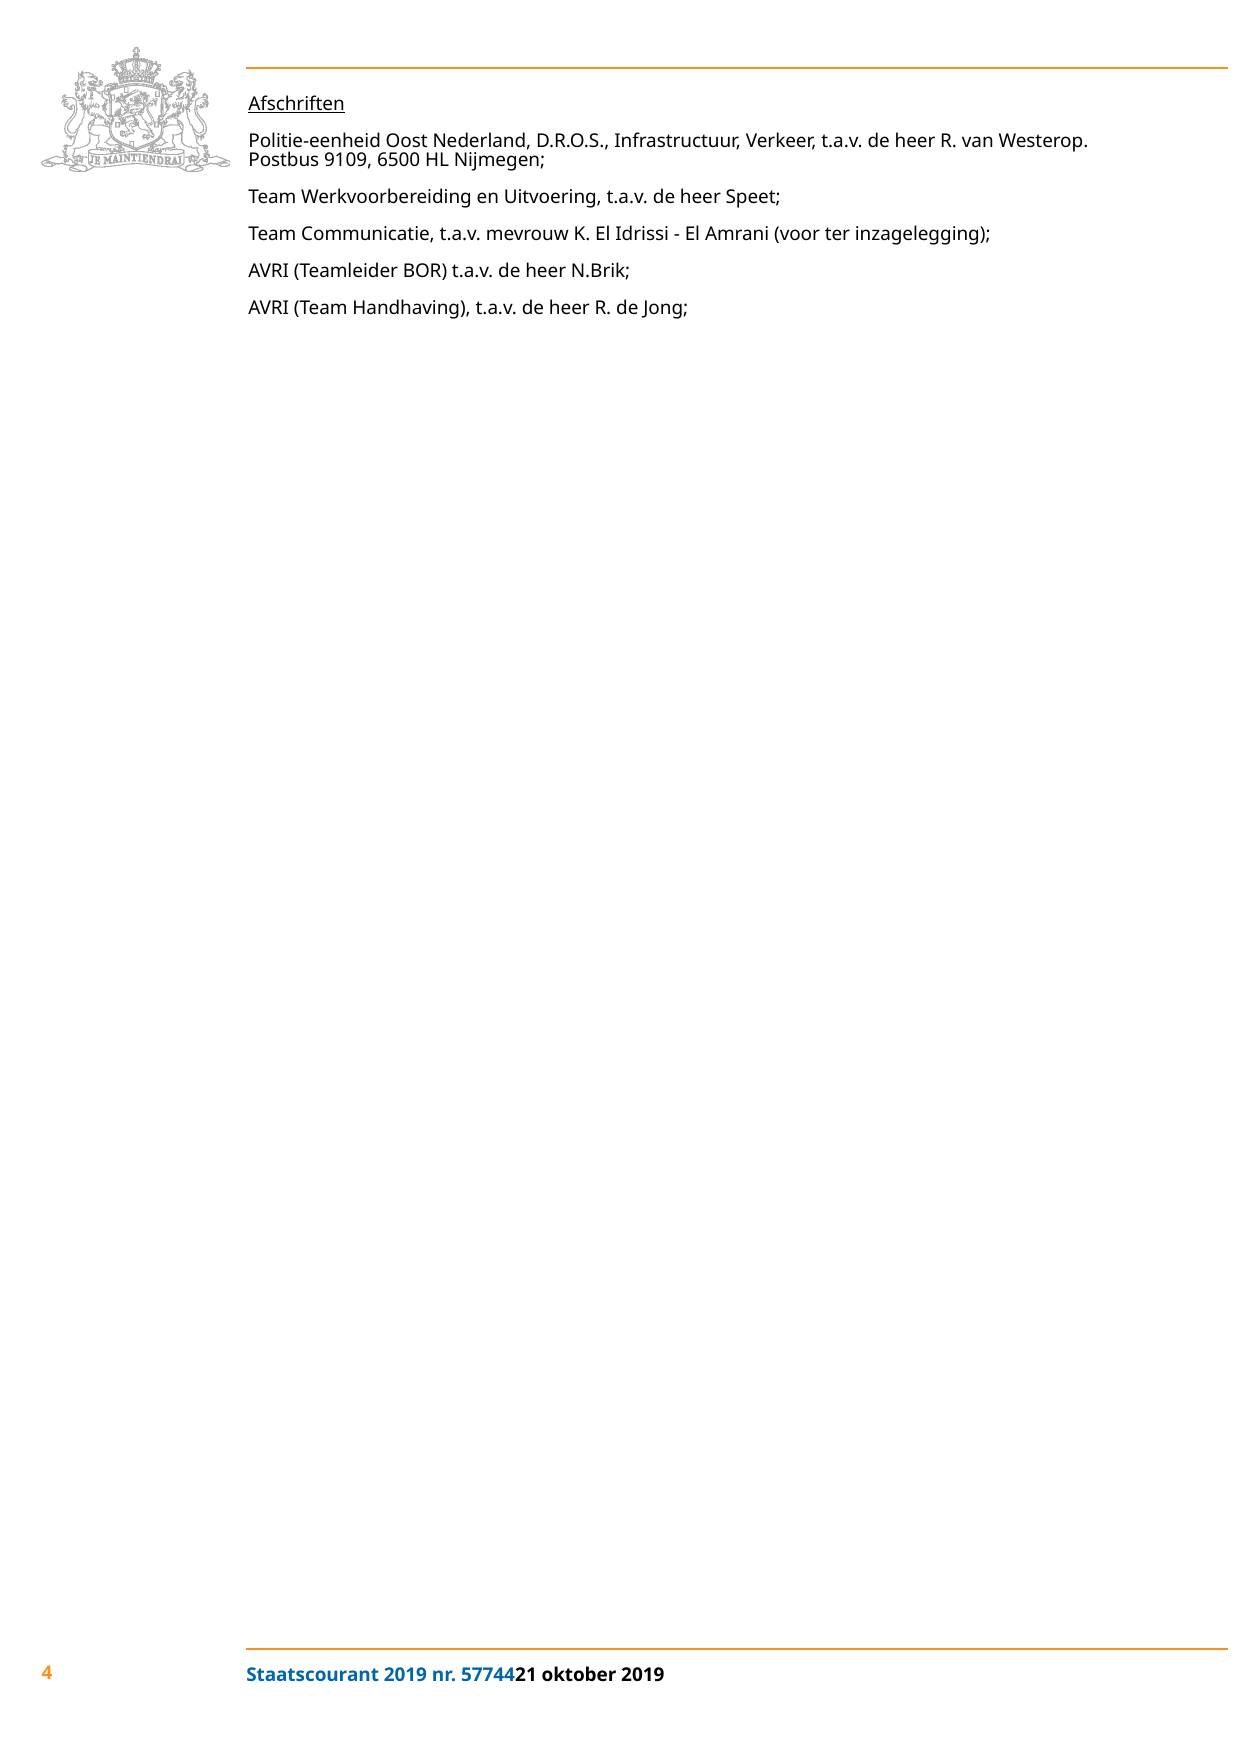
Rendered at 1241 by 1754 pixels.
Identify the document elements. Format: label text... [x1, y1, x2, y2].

text Politie-eenheid Oost Nederland, D.R.O.S., Infrastructuur, Verkeer, t.a.v. de heer R. van Westerop. Postbus 9109, 6500 HL Nijmegen; [248, 132, 1152, 170]
text Team Werkvoorbereiding en Uitvoering, t.a.v. de heer Speet; [248, 188, 1152, 207]
text Afschriften [248, 95, 1152, 114]
text AVRI (Team Handhaving), t.a.v. de heer R. de Jong; [248, 299, 1152, 318]
text Team Communicatie, t.a.v. mevrouw K. El Idrissi - El Amrani (voor ter inzagelegging); [248, 225, 1152, 244]
picture [41, 47, 231, 172]
text AVRI (Teamleider BOR) t.a.v. de heer N.Brik; [248, 262, 1152, 281]
